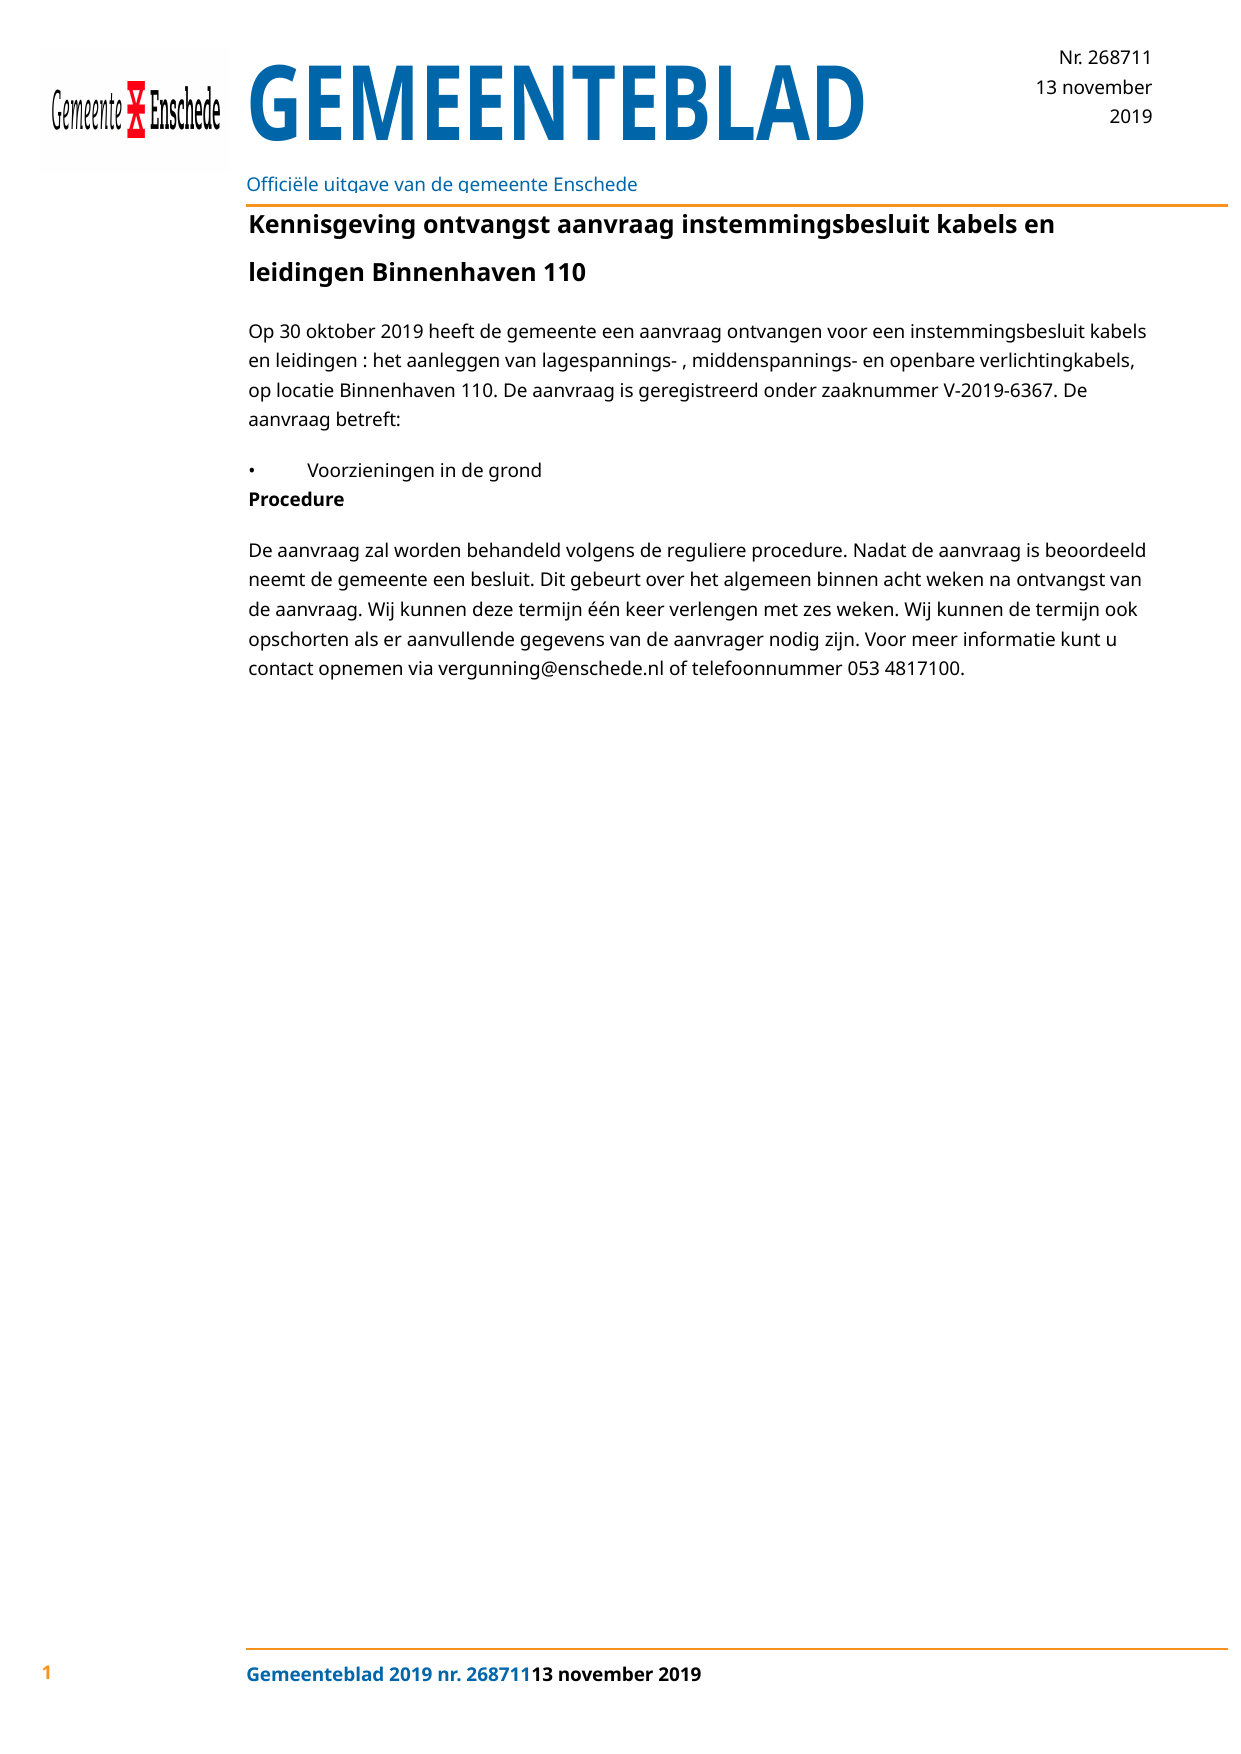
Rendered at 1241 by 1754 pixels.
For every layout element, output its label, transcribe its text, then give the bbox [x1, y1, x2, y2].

picture [41, 47, 231, 172]
text Procedure [248, 487, 1152, 512]
text Op 30 oktober 2019 heeft de gemeente een aanvraag ontvangen voor een instemmingsbesluit kabels en leidingen : het aanleggen van lagespannings- , middenspannings- en openbare verlichtingkabels, op locatie Binnenhaven 110. De aanvraag is geregistreerd onder zaaknummer V-2019-6367. De aanvraag betreft: [248, 318, 1152, 432]
text De aanvraag zal worden behandeld volgens de reguliere procedure. Nadat de aanvraag is beoordeeld neemt de gemeente een besluit. Dit gebeurt over het algemeen binnen acht weken na ontvangst van de aanvraag. Wij kunnen deze termijn één keer verlengen met zes weken. Wij kunnen de termijn ook opschorten als er aanvullende gegevens van de aanvrager nodig zijn. Voor meer informatie kunt u contact opnemen via vergunning@enschede.nl of telefoonnummer 053 4817100. [248, 537, 1152, 681]
list Voorzieningen in de grond [248, 457, 1152, 483]
text Kennisgeving ontvangst aanvraag instemmingsbesluit kabels en leidingen Binnenhaven 110 [248, 207, 1152, 288]
